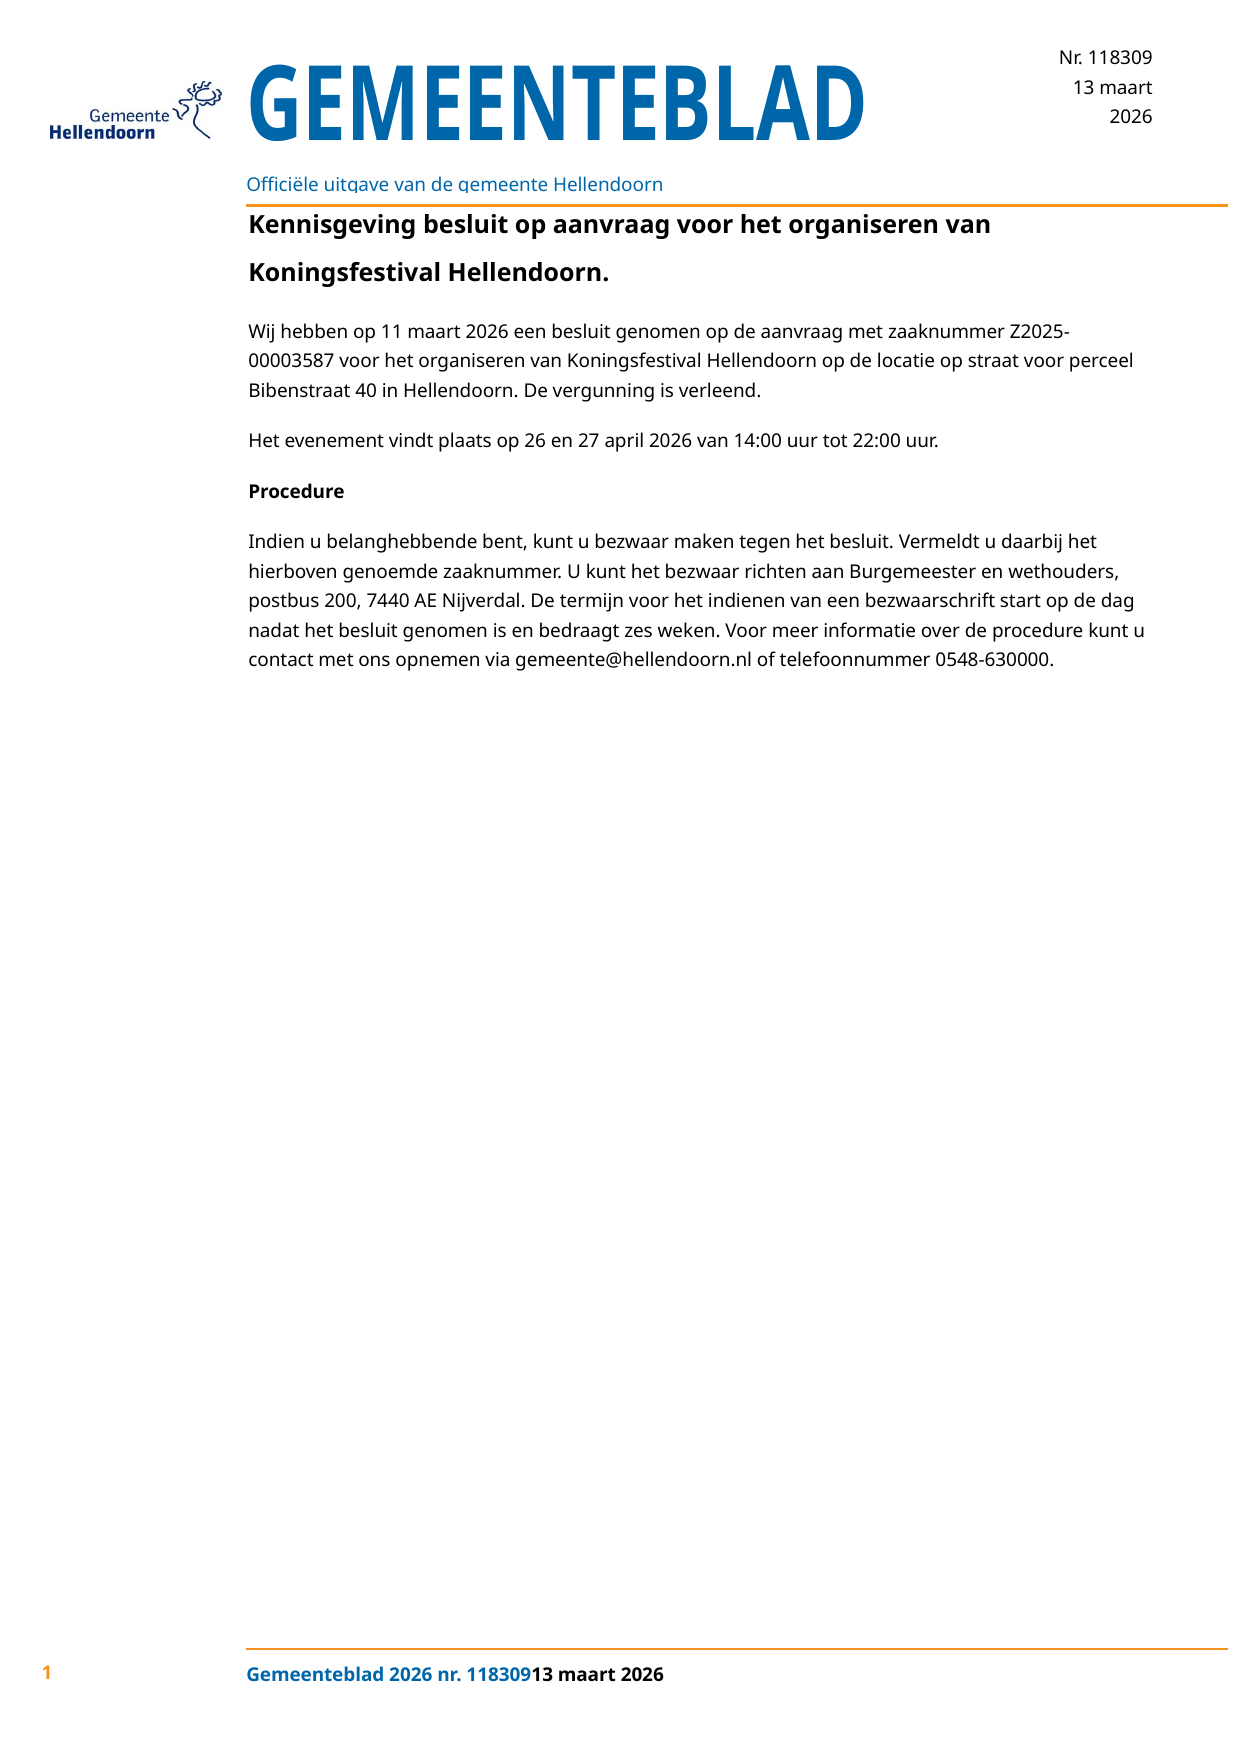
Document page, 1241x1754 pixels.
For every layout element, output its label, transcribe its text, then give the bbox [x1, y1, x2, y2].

text Het evenement vindt plaats op 26 en 27 april 2026 van 14:00 uur tot 22:00 uur. [248, 427, 1152, 453]
text Indien u belanghebbende bent, kunt u bezwaar maken tegen het besluit. Vermeldt u daarbij het hierboven genoemde zaaknummer. U kunt het bezwaar richten aan Burgemeester en wethouders, postbus 200, 7440 AE Nijverdal. De termijn voor het indienen van een bezwaarschrift start op de dag nadat het besluit genomen is en bedraagt zes weken. Voor meer informatie over de procedure kunt u contact met ons opnemen via gemeente@hellendoorn.nl of telefoonnummer 0548-630000. [248, 528, 1152, 672]
text Kennisgeving besluit op aanvraag voor het organiseren van Koningsfestival Hellendoorn. [248, 207, 1152, 288]
text Procedure [248, 478, 1152, 504]
picture [41, 47, 231, 172]
text Wij hebben op 11 maart 2026 een besluit genomen op de aanvraag met zaaknummer Z2025-00003587 voor het organiseren van Koningsfestival Hellendoorn op de locatie op straat voor perceel Bibenstraat 40 in Hellendoorn. De vergunning is verleend. [248, 318, 1152, 403]
